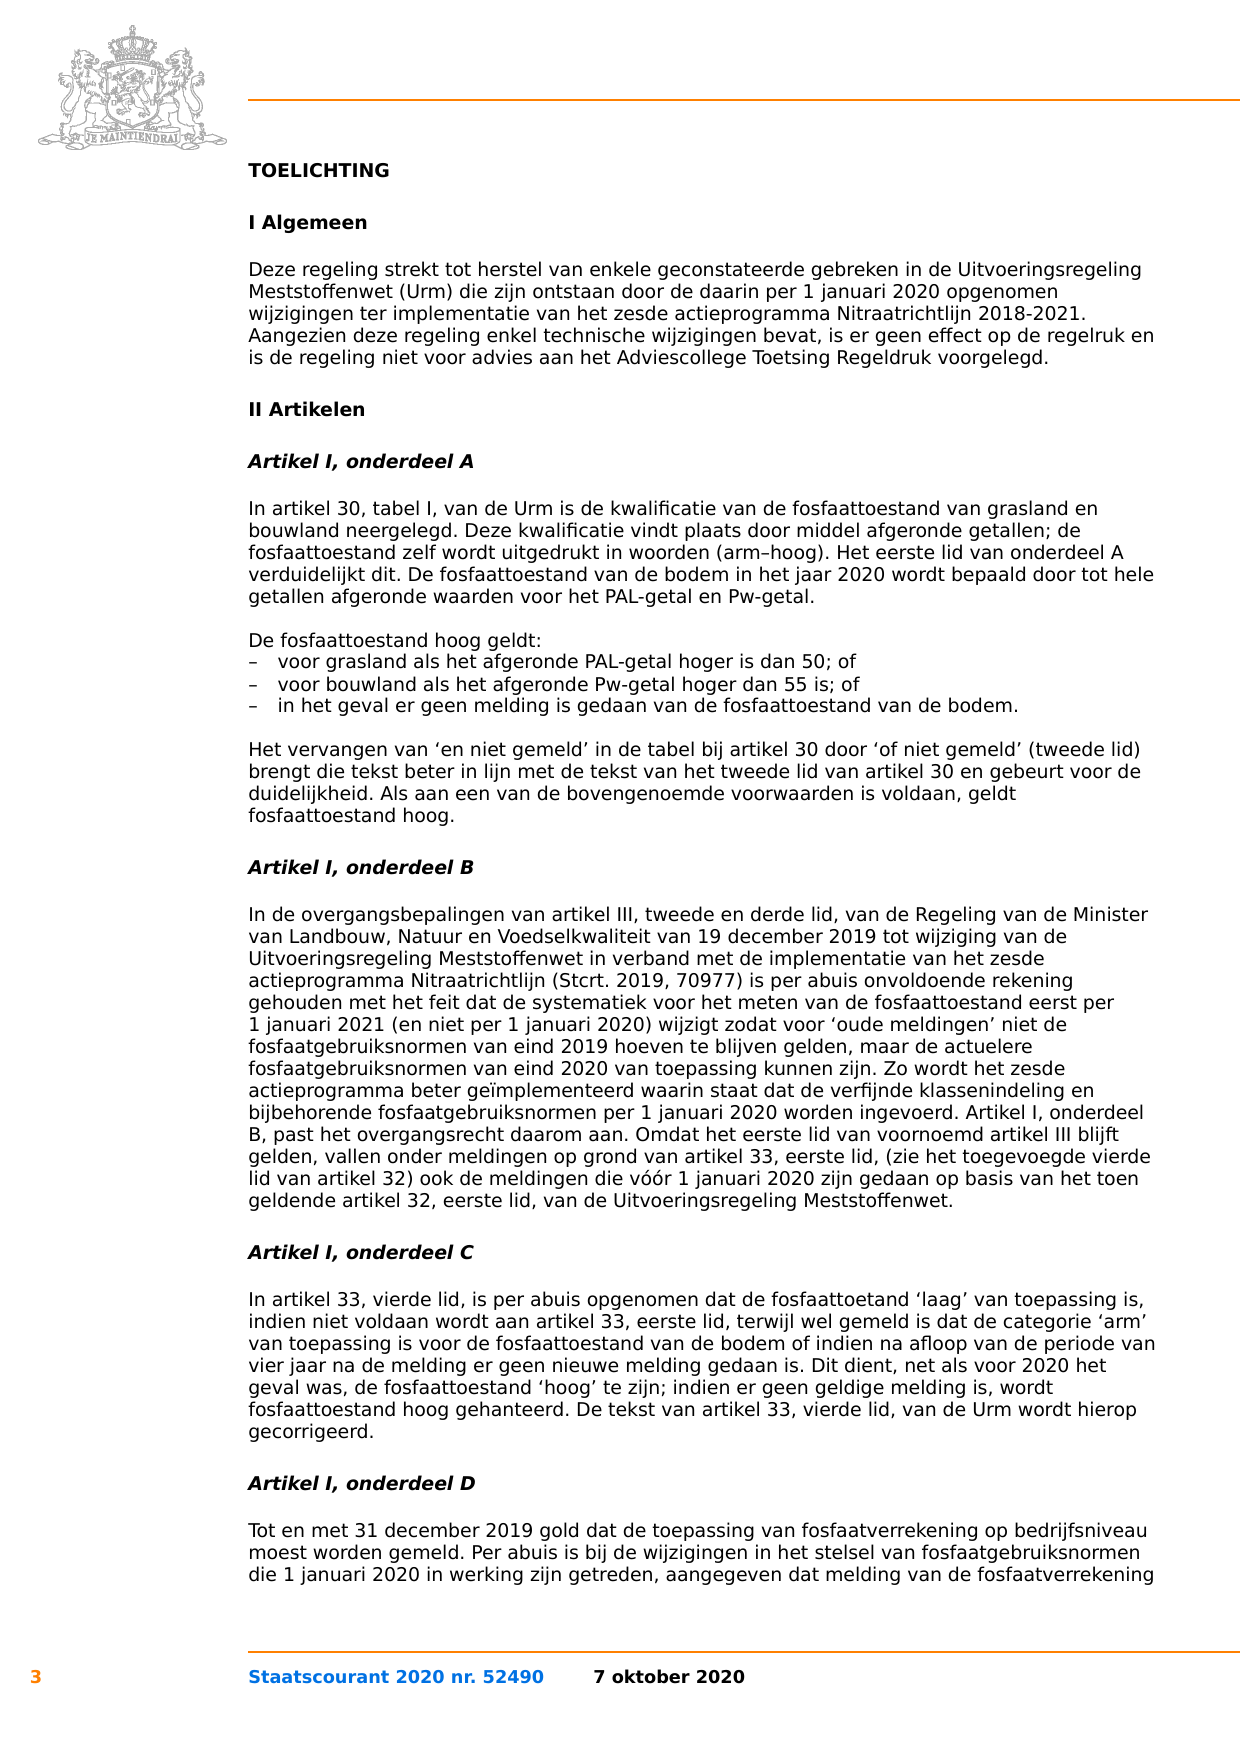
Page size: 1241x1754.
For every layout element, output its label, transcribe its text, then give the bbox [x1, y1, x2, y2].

subtitle TOELICHTING [248, 160, 1163, 182]
text In artikel 30, tabel I, van de Urm is de kwalificatie van de fosfaattoestand van grasland en bouwland neergelegd. Deze kwalificatie vindt plaats door middel afgeronde getallen; de fosfaattoestand zelf wordt uitgedrukt in woorden (arm–hoog). Het eerste lid van onderdeel A verduidelijkt dit. De fosfaattoestand van de bodem in het jaar 2020 wordt bepaald door tot hele getallen afgeronde waarden voor het PAL-getal en Pw-getal. [248, 498, 1163, 608]
text Tot en met 31 december 2019 gold dat de toepassing van fosfaatverrekening op bedrijfsniveau moest worden gemeld. Per abuis is bij de wijzigingen in het stelsel van fosfaatgebruiksnormen die 1 januari 2020 in werking zijn getreden, aangegeven dat melding van de fosfaatverrekening [248, 1520, 1163, 1586]
text In artikel 33, vierde lid, is per abuis opgenomen dat de fosfaattoetand ‘laag’ van toepassing is, indien niet voldaan wordt aan artikel 33, eerste lid, terwijl wel gemeld is dat de categorie ‘arm’ van toepassing is voor de fosfaattoestand van de bodem of indien na afloop van de periode van vier jaar na de melding er geen nieuwe melding gedaan is. Dit dient, net als voor 2020 het geval was, de fosfaattoestand ‘hoog’ te zijn; indien er geen geldige melding is, wordt fosfaattoestand hoog gehanteerd. De tekst van artikel 33, vierde lid, van de Urm wordt hierop gecorrigeerd. [248, 1289, 1163, 1443]
subtitle II Artikelen [248, 399, 1163, 421]
subtitle Artikel I, onderdeel C [248, 1242, 1163, 1264]
text – in het geval er geen melding is gedaan van de fosfaattoestand van de bodem. [248, 695, 1163, 717]
subtitle Artikel I, onderdeel D [248, 1473, 1163, 1495]
text De fosfaattoestand hoog geldt: [248, 629, 1163, 651]
text Deze regeling strekt tot herstel van enkele geconstateerde gebreken in de Uitvoeringsregeling Meststoffenwet (Urm) die zijn ontstaan door de daarin per 1 januari 2020 opgenomen wijzigingen ter implementatie van het zesde actieprogramma Nitraatrichtlijn 2018-2021. Aangezien deze regeling enkel technische wijzigingen bevat, is er geen effect op de regelruk en is de regeling niet voor advies aan het Adviescollege Toetsing Regeldruk voorgelegd. [248, 259, 1163, 369]
text – voor grasland als het afgeronde PAL-getal hoger is dan 50; of [248, 651, 1163, 673]
subtitle Artikel I, onderdeel A [248, 451, 1163, 473]
text – voor bouwland als het afgeronde Pw-getal hoger dan 55 is; of [248, 673, 1163, 695]
subtitle I Algemeen [248, 212, 1163, 234]
picture [38, 25, 227, 150]
text In de overgangsbepalingen van artikel III, tweede en derde lid, van de Regeling van de Minister van Landbouw, Natuur en Voedselkwaliteit van 19 december 2019 tot wijziging van de Uitvoeringsregeling Meststoffenwet in verband met de implementatie van het zesde actieprogramma Nitraatrichtlijn (Stcrt. 2019, 70977) is per abuis onvoldoende rekening gehouden met het feit dat de systematiek voor het meten van de fosfaattoestand eerst per 1 januari 2021 (en niet per 1 januari 2020) wijzigt zodat voor ‘oude meldingen’ niet de fosfaatgebruiksnormen van eind 2019 hoeven te blijven gelden, maar de actuelere fosfaatgebruiksnormen van eind 2020 van toepassing kunnen zijn. Zo wordt het zesde actieprogramma beter geïmplementeerd waarin staat dat de verfijnde klassenindeling en bijbehorende fosfaatgebruiksnormen per 1 januari 2020 worden ingevoerd. Artikel I, onderdeel B, past het overgangsrecht daarom aan. Omdat het eerste lid van voornoemd artikel III blijft gelden, vallen onder meldingen op grond van artikel 33, eerste lid, (zie het toegevoegde vierde lid van artikel 32) ook de meldingen die vóór 1 januari 2020 zijn gedaan op basis van het toen geldende artikel 32, eerste lid, van de Uitvoeringsregeling Meststoffenwet. [248, 904, 1163, 1212]
text Het vervangen van ‘en niet gemeld’ in de tabel bij artikel 30 door ‘of niet gemeld’ (tweede lid) brengt die tekst beter in lijn met de tekst van het tweede lid van artikel 30 en gebeurt voor de duidelijkheid. Als aan een van de bovengenoemde voorwaarden is voldaan, geldt fosfaattoestand hoog. [248, 739, 1163, 827]
subtitle Artikel I, onderdeel B [248, 857, 1163, 879]
